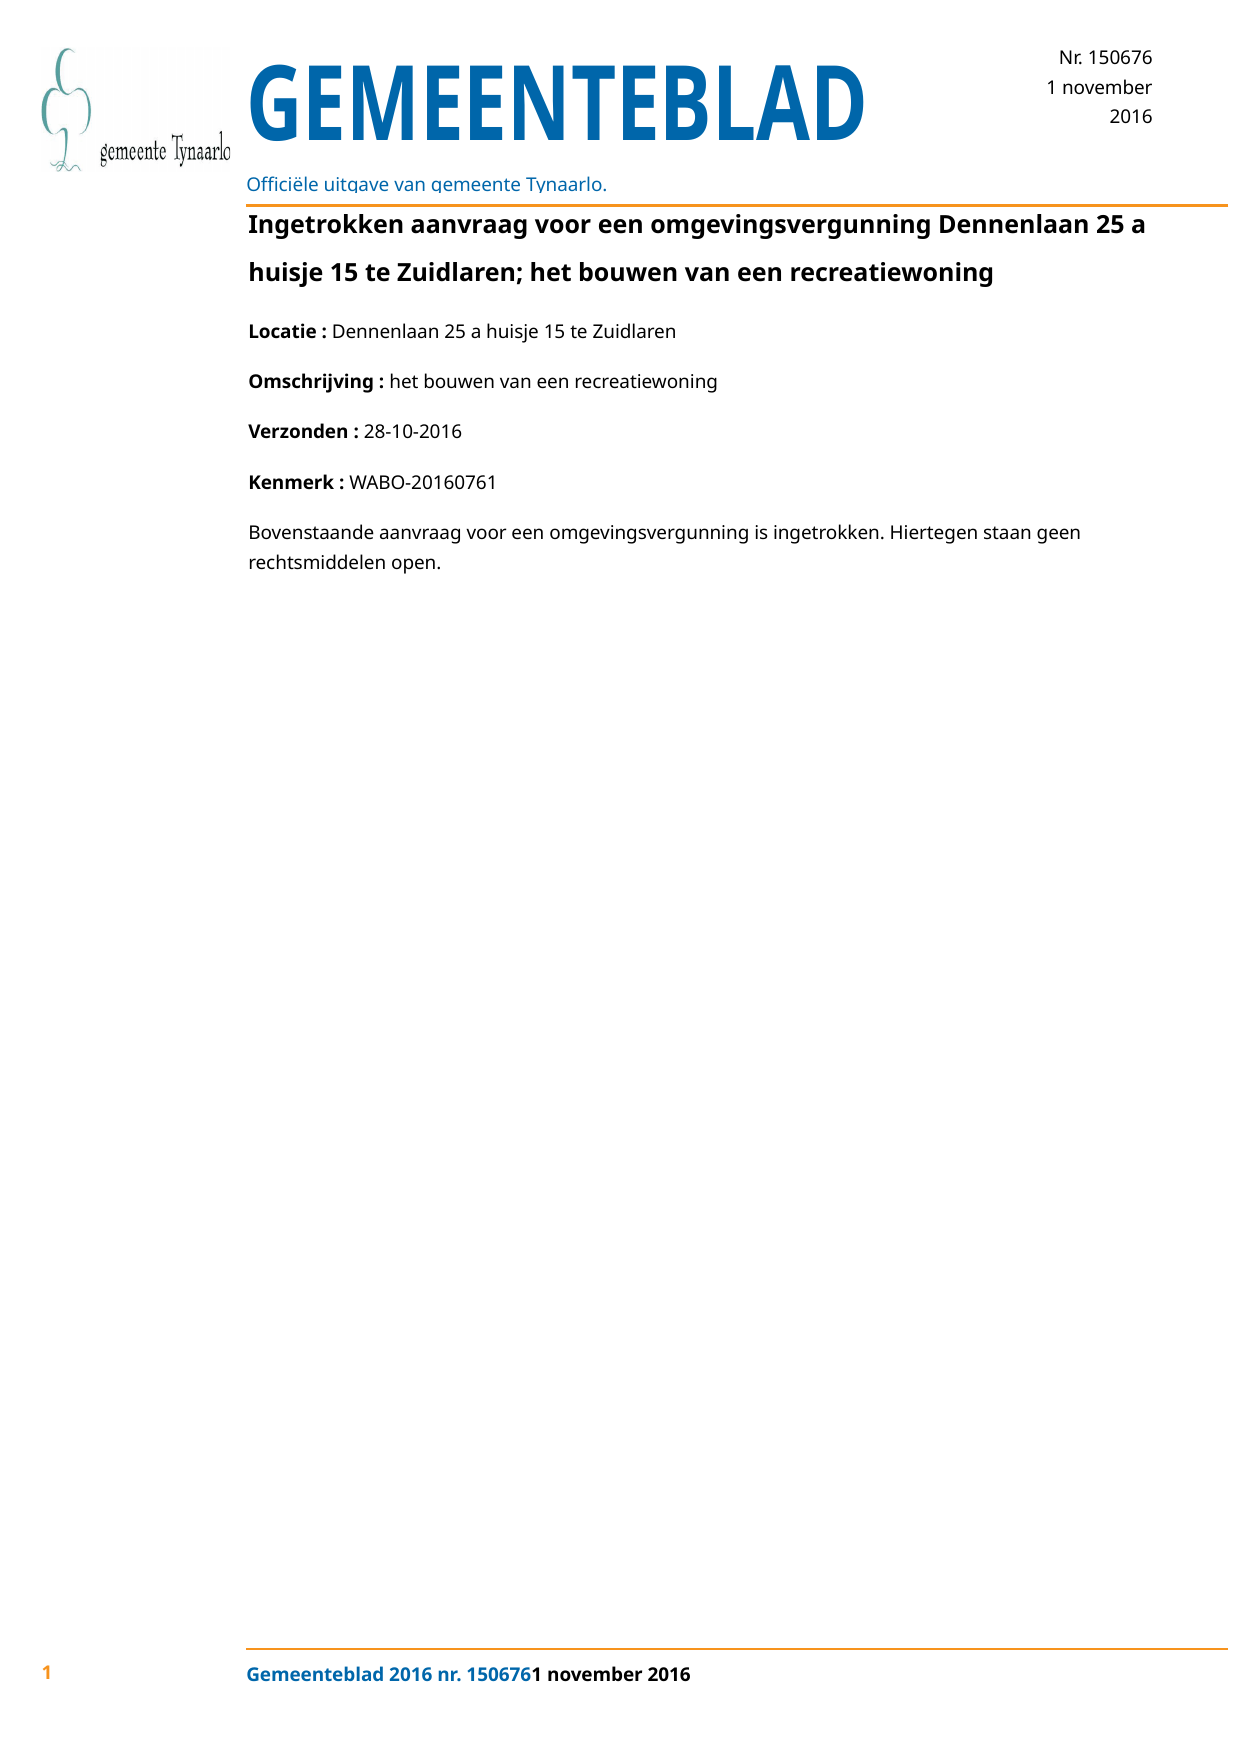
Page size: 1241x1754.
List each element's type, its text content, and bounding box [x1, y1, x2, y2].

text Verzonden : 28-10-2016 [248, 419, 1152, 444]
text Omschrijving : het bouwen van een recreatiewoning [248, 368, 1152, 394]
text Locatie : Dennenlaan 25 a huisje 15 te Zuidlaren [248, 318, 1152, 344]
text Bovenstaande aanvraag voor een omgevingsvergunning is ingetrokken. Hiertegen staan geen rechtsmiddelen open. [248, 519, 1152, 575]
text Ingetrokken aanvraag voor een omgevingsvergunning Dennenlaan 25 a huisje 15 te Zuidlaren; het bouwen van een recreatiewoning [248, 207, 1152, 288]
text Kenmerk : WABO-20160761 [248, 469, 1152, 495]
picture [41, 47, 231, 172]
